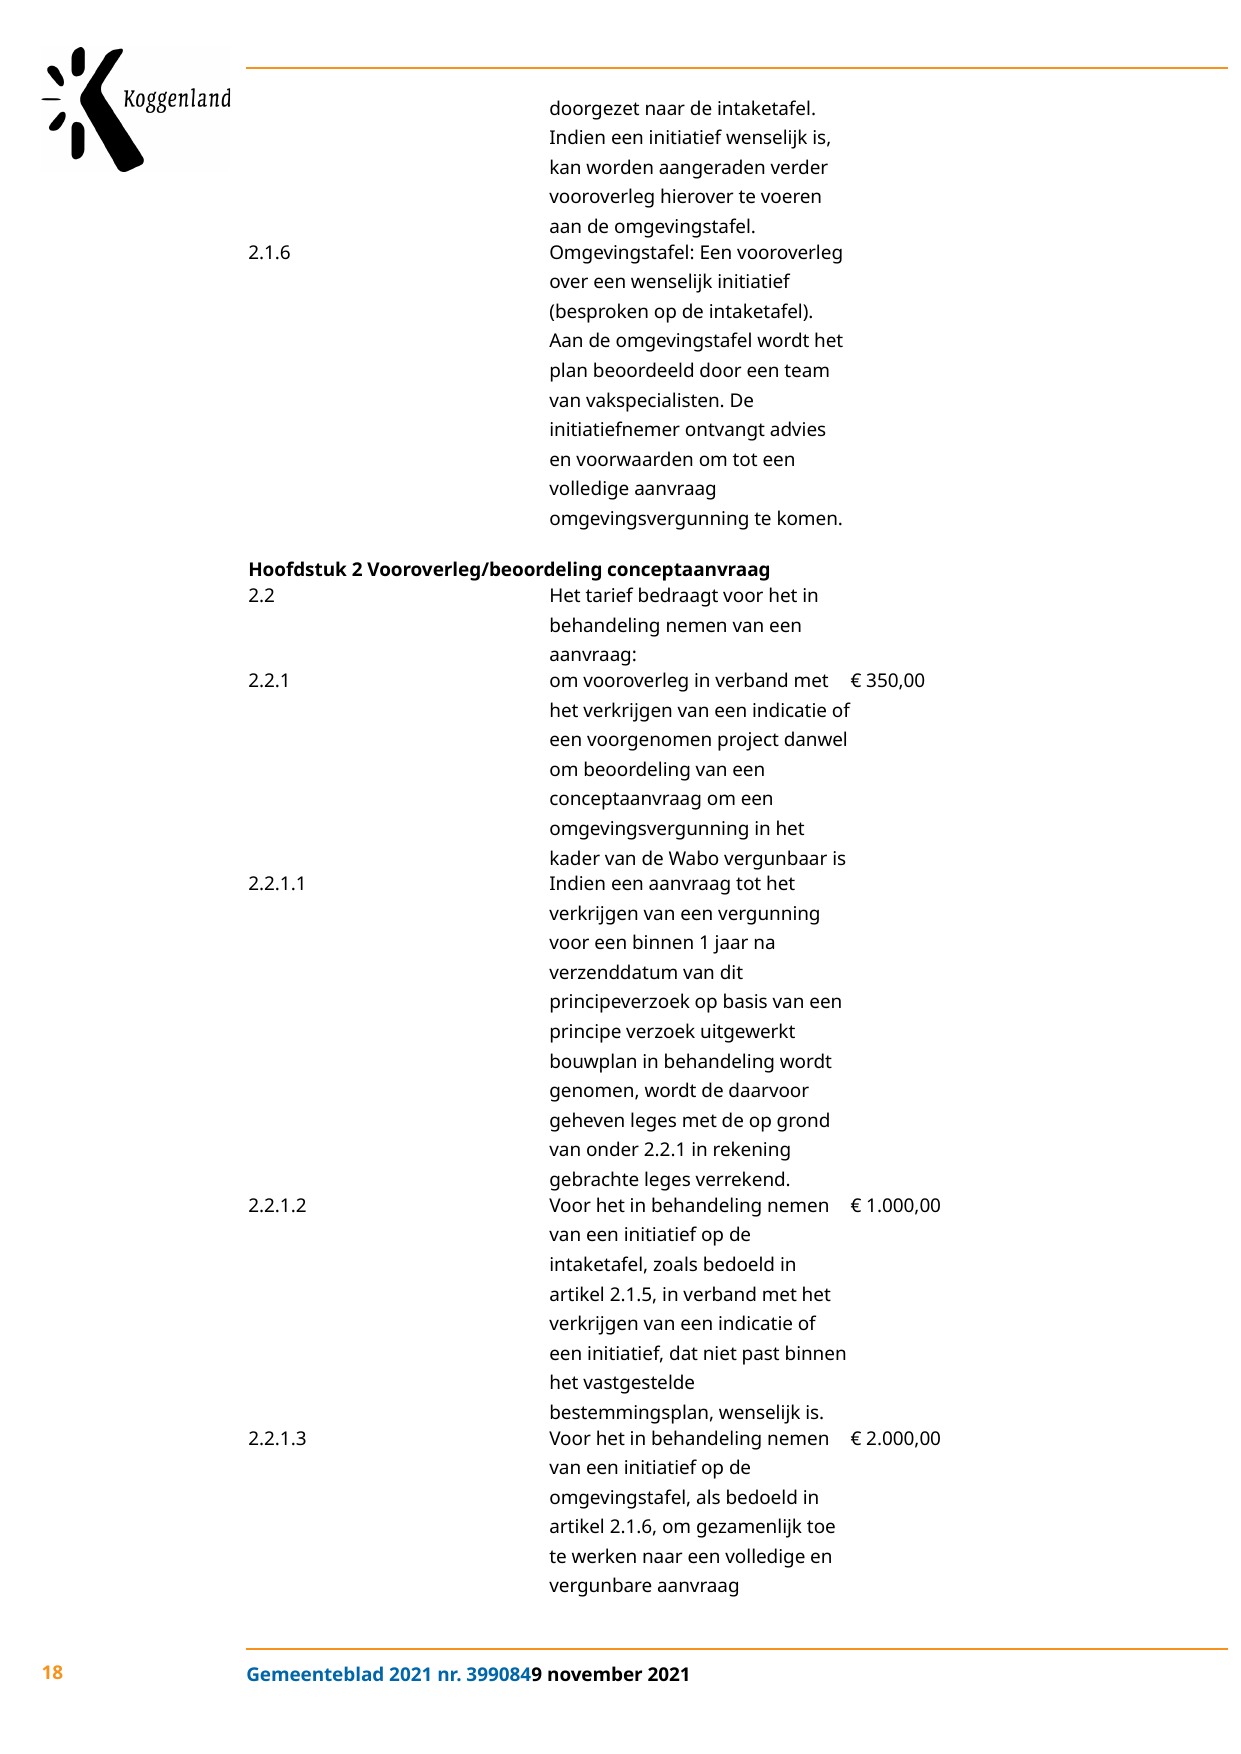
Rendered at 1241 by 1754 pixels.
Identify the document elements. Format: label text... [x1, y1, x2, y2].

table_cell om vooroverleg in verband met het verkrijgen van een indicatie of een voorgenomen project danwel om beoordeling van een conceptaanvraag om een omgevingsvergunning in het kader van de Wabo vergunbaar is [549, 667, 850, 870]
table_cell [850, 95, 1152, 239]
table_cell [549, 531, 850, 557]
table_cell [850, 531, 1152, 557]
table_cell Voor het in behandeling nemen van een initiatief op de intaketafel, zoals bedoeld in artikel 2.1.5, in verband met het verkrijgen van een indicatie of een initiatief, dat niet past binnen het vastgestelde bestemmingsplan, wenselijk is. [549, 1192, 850, 1425]
table_cell Het tarief bedraagt voor het in behandeling nemen van een aanvraag: [549, 582, 850, 667]
table_cell [850, 557, 1152, 582]
picture [41, 47, 231, 172]
table_cell [248, 531, 549, 557]
table_cell € 350,00 [850, 667, 1152, 870]
table_cell 2.2.1.1 [248, 870, 549, 1192]
table_cell [850, 582, 1152, 667]
table_cell [850, 239, 1152, 531]
table_cell [248, 95, 549, 239]
table_cell Omgevingstafel: Een vooroverleg over een wenselijk initiatief (besproken op de intaketafel). Aan de omgevingstafel wordt het plan beoordeeld door een team van vakspecialisten. De initiatiefnemer ontvangt advies en voorwaarden om tot een volledige aanvraag omgevingsvergunning te komen. [549, 239, 850, 531]
table_cell doorgezet naar de intaketafel. Indien een initiatief wenselijk is, kan worden aangeraden verder vooroverleg hierover te voeren aan de omgevingstafel. [549, 95, 850, 239]
table_cell Indien een aanvraag tot het verkrijgen van een vergunning voor een binnen 1 jaar na verzenddatum van dit principeverzoek op basis van een principe verzoek uitgewerkt bouwplan in behandeling wordt genomen, wordt de daarvoor geheven leges met de op grond van onder 2.2.1 in rekening gebrachte leges verrekend. [549, 870, 850, 1192]
table_cell 2.1.6 [248, 239, 549, 531]
table_cell € 2.000,00 [850, 1425, 1152, 1598]
table_cell [850, 870, 1152, 1192]
table_cell 2.2.1.3 [248, 1425, 549, 1598]
table_cell 2.2.1 [248, 667, 549, 870]
table_cell Voor het in behandeling nemen van een initiatief op de omgevingstafel, als bedoeld in artikel 2.1.6, om gezamenlijk toe te werken naar een volledige en vergunbare aanvraag [549, 1425, 850, 1598]
table_cell 2.2 [248, 582, 549, 667]
table_cell Hoofdstuk 2 Vooroverleg/beoordeling conceptaanvraag [248, 557, 850, 582]
table_cell 2.2.1.2 [248, 1192, 549, 1425]
table_cell € 1.000,00 [850, 1192, 1152, 1425]
